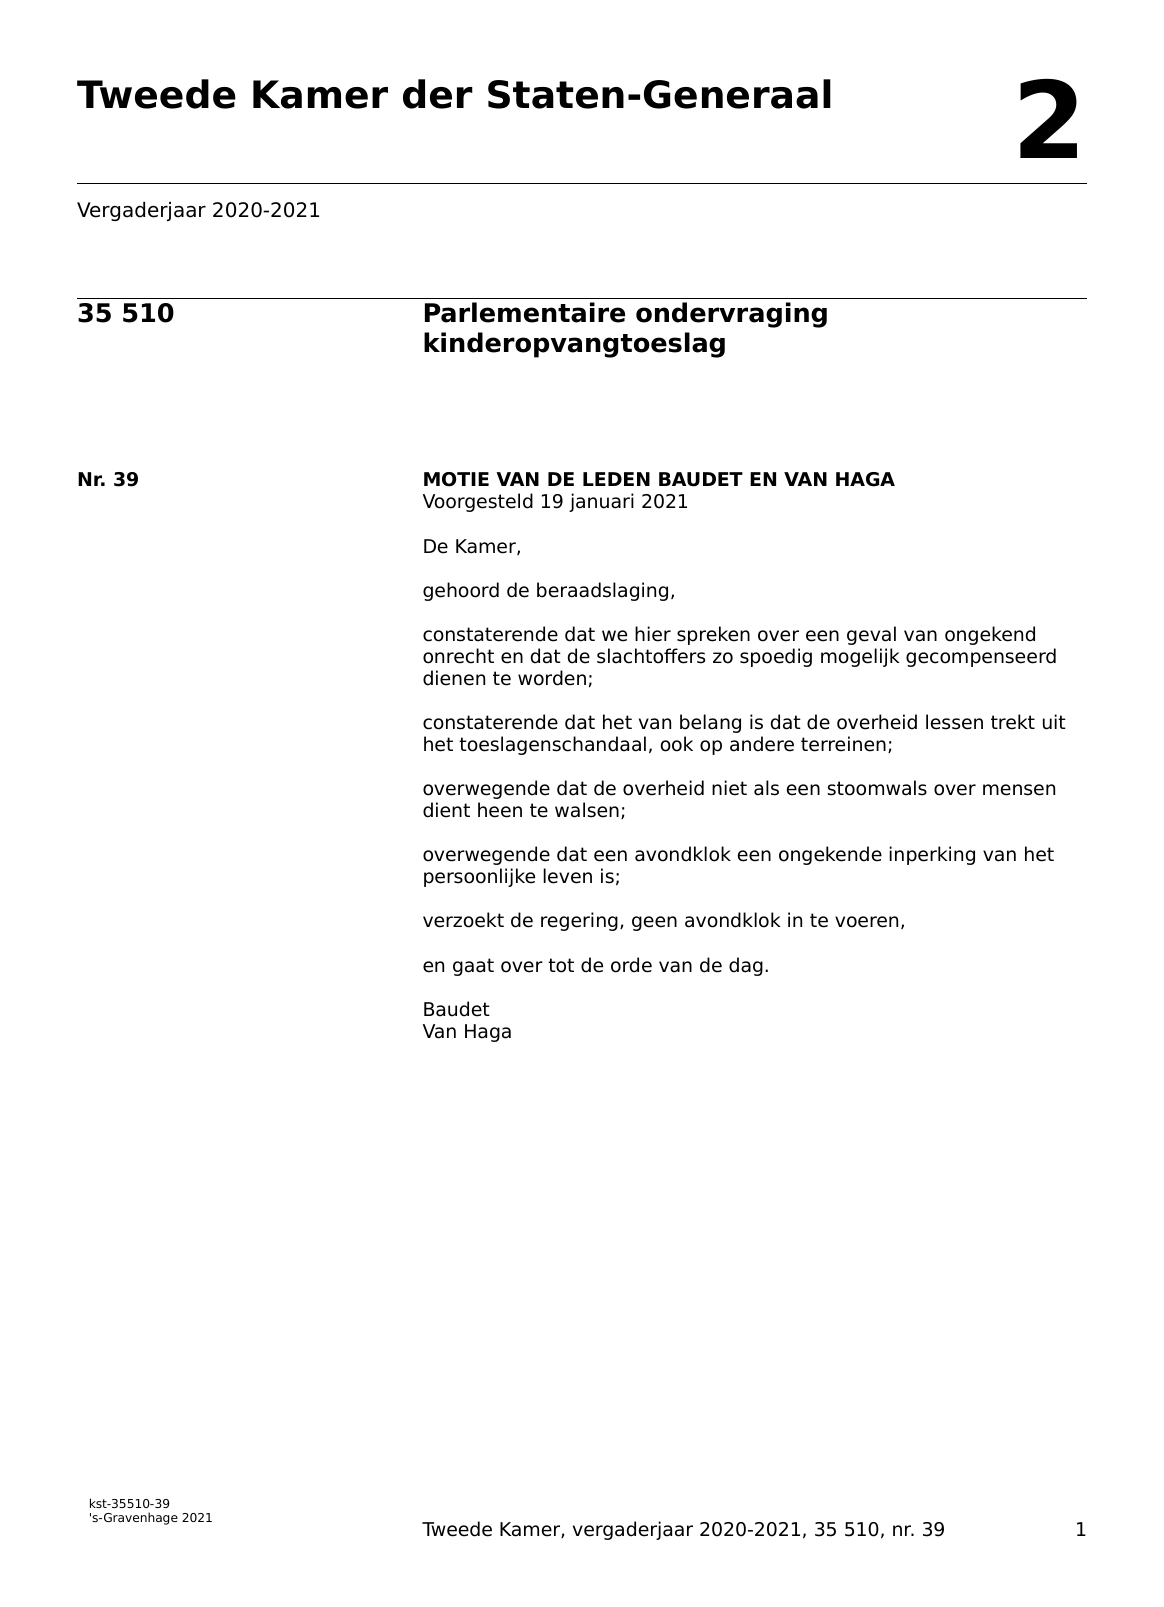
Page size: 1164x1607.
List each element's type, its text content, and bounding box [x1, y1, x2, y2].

text 's-Gravenhage 2021 [88, 1511, 323, 1525]
table_cell Vergaderjaar 2020-2021 [77, 184, 1087, 298]
text Voorgesteld 19 januari 2021 [422, 491, 1087, 513]
subtitle Nr. 39 MOTIE VAN DE LEDEN BAUDET EN VAN HAGA [77, 469, 1087, 491]
text overwegende dat een avondklok een ongekende inperking van het persoonlijke leven is; [422, 844, 1087, 888]
text De Kamer, [422, 536, 1087, 557]
text gehoord de beraadslaging, [422, 580, 1087, 602]
text kst-35510-39 [88, 1497, 323, 1511]
text verzoekt de regering, geen avondklok in te voeren, [422, 910, 1087, 932]
text Van Haga [422, 1021, 1087, 1043]
text constaterende dat we hier spreken over een geval van ongekend onrecht en dat de slachtoffers zo spoedig mogelijk gecompenseerd dienen te worden; [422, 624, 1087, 690]
subtitle 35 510 Parlementaire ondervraging kinderopvangtoeslag [77, 299, 1087, 358]
table_header Tweede Kamer der Staten-Generaal [77, 59, 886, 183]
table_header 2 [886, 59, 1087, 183]
text Baudet [422, 999, 1087, 1021]
text overwegende dat de overheid niet als een stoomwals over mensen dient heen te walsen; [422, 778, 1087, 822]
text constaterende dat het van belang is dat de overheid lessen trekt uit het toeslagenschandaal, ook op andere terreinen; [422, 712, 1087, 756]
text en gaat over tot de orde van de dag. [422, 954, 1087, 977]
